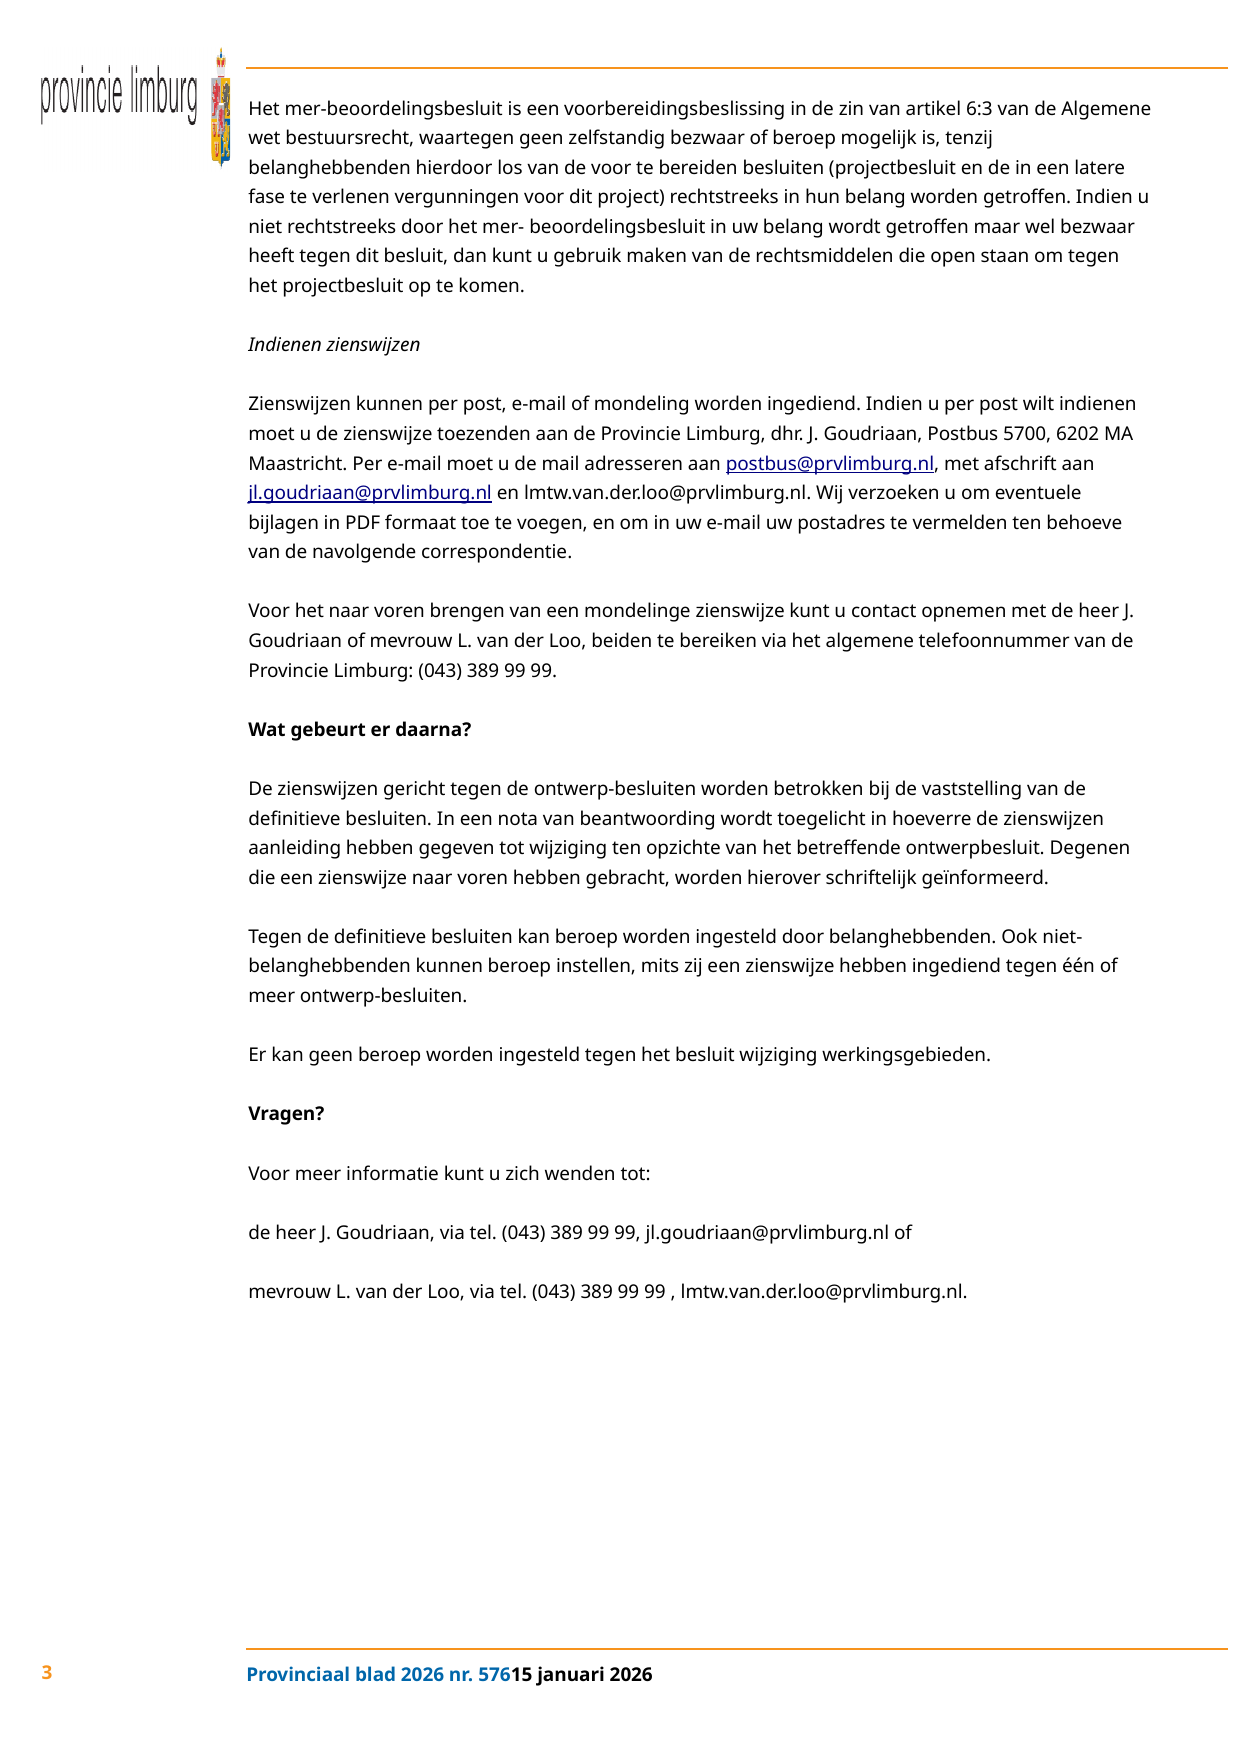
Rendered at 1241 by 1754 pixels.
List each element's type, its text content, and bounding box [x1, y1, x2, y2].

picture [41, 47, 231, 172]
text Voor het naar voren brengen van een mondelinge zienswijze kunt u contact opnemen met de heer J. Goudriaan of mevrouw L. van der Loo, beiden te bereiken via het algemene telefoonnummer van de Provincie Limburg: (043) 389 99 99. [248, 598, 1152, 683]
text Er kan geen beroep worden ingesteld tegen het besluit wijziging werkingsgebieden. [248, 1041, 1152, 1067]
text De zienswijzen gericht tegen de ontwerp-besluiten worden betrokken bij de vaststelling van de definitieve besluiten. In een nota van beantwoording wordt toegelicht in hoeverre de zienswijzen aanleiding hebben gegeven tot wijziging ten opzichte van het betreffende ontwerpbesluit. Degenen die een zienswijze naar voren hebben gebracht, worden hierover schriftelijk geïnformeerd. [248, 775, 1152, 890]
text Het mer-beoordelingsbesluit is een voorbereidingsbeslissing in de zin van artikel 6:3 van de Algemene wet bestuursrecht, waartegen geen zelfstandig bezwaar of beroep mogelijk is, tenzij belanghebbenden hierdoor los van de voor te bereiden besluiten (projectbesluit en de in een latere fase te verlenen vergunningen voor dit project) rechtstreeks in hun belang worden getroffen. Indien u niet rechtstreeks door het mer- beoordelingsbesluit in uw belang wordt getroffen maar wel bezwaar heeft tegen dit besluit, dan kunt u gebruik maken van de rechtsmiddelen die open staan om tegen het projectbesluit op te komen. [248, 95, 1152, 298]
text de heer J. Goudriaan, via tel. (043) 389 99 99, jl.goudriaan@prvlimburg.nl of [248, 1219, 1152, 1245]
text Tegen de definitieve besluiten kan beroep worden ingesteld door belanghebbenden. Ook niet-belanghebbenden kunnen beroep instellen, mits zij een zienswijze hebben ingediend tegen één of meer ontwerp-besluiten. [248, 923, 1152, 1008]
text Vragen? [248, 1101, 1152, 1126]
text Indienen zienswijzen [248, 331, 1152, 357]
text Voor meer informatie kunt u zich wenden tot: [248, 1160, 1152, 1186]
text mevrouw L. van der Loo, via tel. (043) 389 99 99 , lmtw.van.der.loo@prvlimburg.nl. [248, 1278, 1152, 1304]
text Wat gebeurt er daarna? [248, 716, 1152, 742]
text Zienswijzen kunnen per post, e-mail of mondeling worden ingediend. Indien u per post wilt indienen moet u de zienswijze toezenden aan de Provincie Limburg, dhr. J. Goudriaan, Postbus 5700, 6202 MA Maastricht. Per e-mail moet u de mail adresseren aan postbus@prvlimburg.nl, met afschrift aan jl.goudriaan@prvlimburg.nl en lmtw.van.der.loo@prvlimburg.nl. Wij verzoeken u om eventuele bijlagen in PDF formaat toe te voegen, en om in uw e-mail uw postadres te vermelden ten behoeve van de navolgende correspondentie. [248, 391, 1152, 564]
